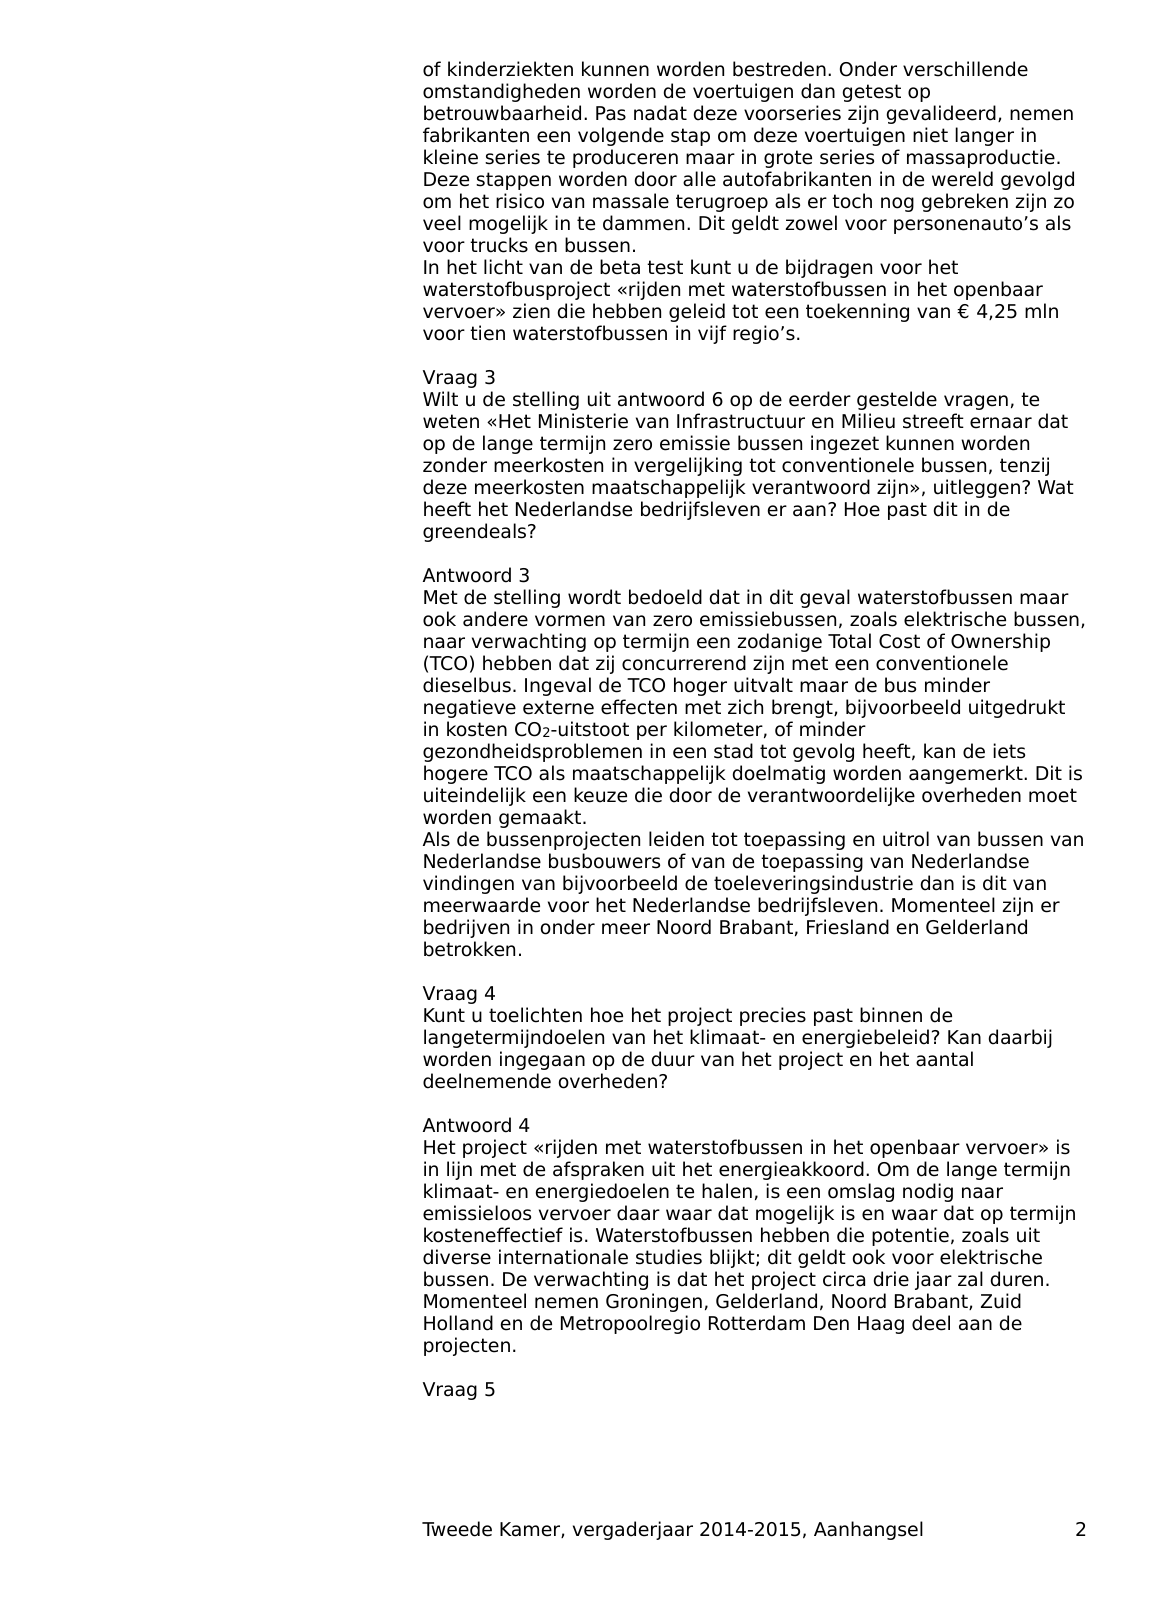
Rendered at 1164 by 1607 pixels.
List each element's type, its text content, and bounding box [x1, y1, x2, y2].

text Antwoord 3 [422, 565, 1087, 587]
text Wilt u de stelling uit antwoord 6 op de eerder gestelde vragen, te weten «Het Ministerie van Infrastructuur en Milieu streeft ernaar dat op de lange termijn zero emissie bussen ingezet kunnen worden zonder meerkosten in vergelijking tot conventionele bussen, tenzij deze meerkosten maatschappelijk verantwoord zijn», uitleggen? Wat heeft het Nederlandse bedrijfsleven er aan? Hoe past dit in de greendeals? [422, 389, 1087, 543]
text Vraag 4 [422, 983, 1087, 1005]
text Kunt u toelichten hoe het project precies past binnen de langetermijndoelen van het klimaat- en energiebeleid? Kan daarbij worden ingegaan op de duur van het project en het aantal deelnemende overheden? [422, 1005, 1087, 1093]
text Vraag 3 [422, 367, 1087, 389]
text Als de bussenprojecten leiden tot toepassing en uitrol van bussen van Nederlandse busbouwers of van de toepassing van Nederlandse vindingen van bijvoorbeeld de toeleveringsindustrie dan is dit van meerwaarde voor het Nederlandse bedrijfsleven. Momenteel zijn er bedrijven in onder meer Noord Brabant, Friesland en Gelderland betrokken. [422, 829, 1087, 961]
text Vraag 5 [422, 1379, 1087, 1401]
text Met de stelling wordt bedoeld dat in dit geval waterstofbussen maar ook andere vormen van zero emissiebussen, zoals elektrische bussen, naar verwachting op termijn een zodanige Total Cost of Ownership (TCO) hebben dat zij concurrerend zijn met een conventionele dieselbus. Ingeval de TCO hoger uitvalt maar de bus minder negatieve externe effecten met zich brengt, bijvoorbeeld uitgedrukt in kosten CO2-uitstoot per kilometer, of minder gezondheidsproblemen in een stad tot gevolg heeft, kan de iets hogere TCO als maatschappelijk doelmatig worden aangemerkt. Dit is uiteindelijk een keuze die door de verantwoordelijke overheden moet worden gemaakt. [422, 587, 1087, 829]
text of kinderziekten kunnen worden bestreden. Onder verschillende omstandigheden worden de voertuigen dan getest op betrouwbaarheid. Pas nadat deze voorseries zijn gevalideerd, nemen fabrikanten een volgende stap om deze voertuigen niet langer in kleine series te produceren maar in grote series of massaproductie. Deze stappen worden door alle autofabrikanten in de wereld gevolgd om het risico van massale terugroep als er toch nog gebreken zijn zo veel mogelijk in te dammen. Dit geldt zowel voor personenauto’s als voor trucks en bussen. [422, 59, 1087, 257]
text Antwoord 4 [422, 1115, 1087, 1137]
text Het project «rijden met waterstofbussen in het openbaar vervoer» is in lijn met de afspraken uit het energieakkoord. Om de lange termijn klimaat- en energiedoelen te halen, is een omslag nodig naar emissieloos vervoer daar waar dat mogelijk is en waar dat op termijn kosteneffectief is. Waterstofbussen hebben die potentie, zoals uit diverse internationale studies blijkt; dit geldt ook voor elektrische bussen. De verwachting is dat het project circa drie jaar zal duren. Momenteel nemen Groningen, Gelderland, Noord Brabant, Zuid Holland en de Metropoolregio Rotterdam Den Haag deel aan de projecten. [422, 1137, 1087, 1357]
text In het licht van de beta test kunt u de bijdragen voor het waterstofbusproject «rijden met waterstofbussen in het openbaar vervoer» zien die hebben geleid tot een toekenning van € 4,25 mln voor tien waterstofbussen in vijf regio’s. [422, 257, 1087, 345]
